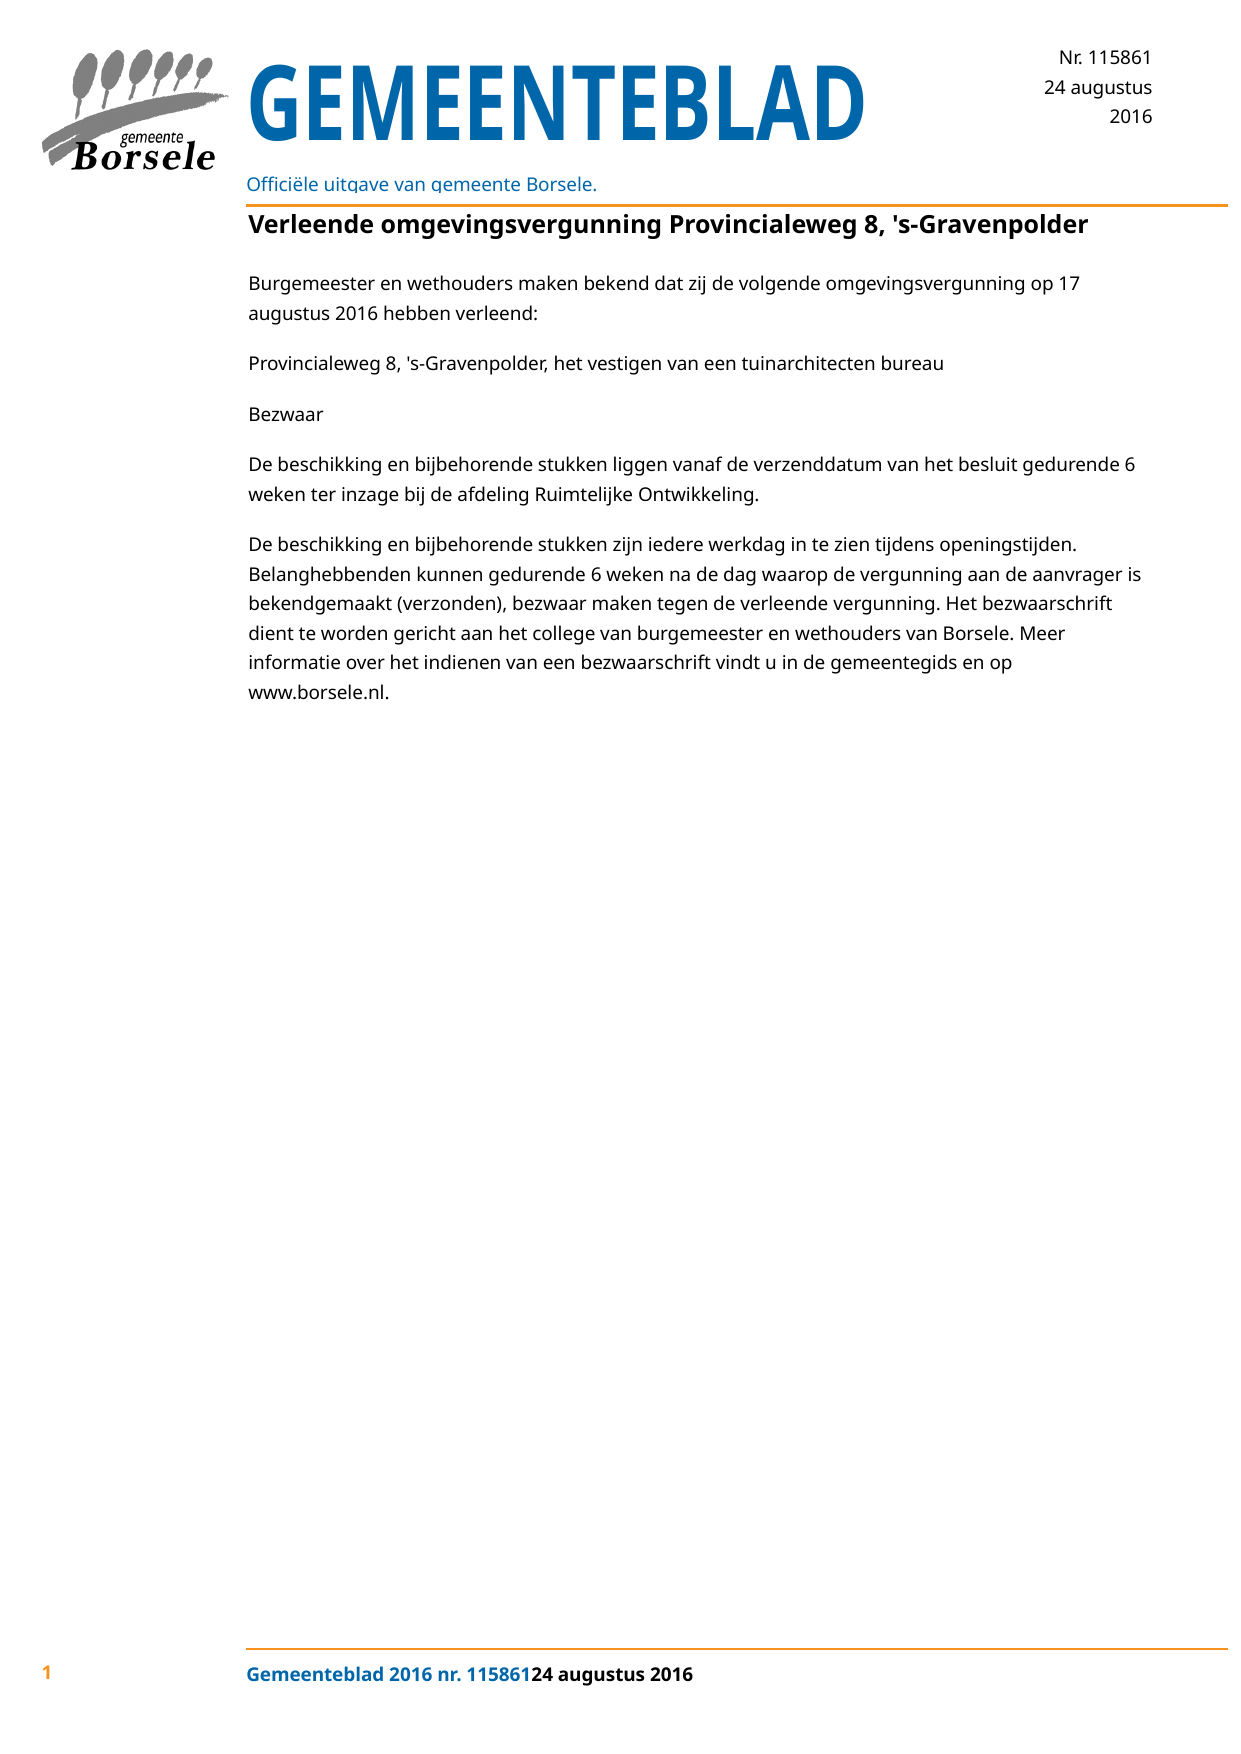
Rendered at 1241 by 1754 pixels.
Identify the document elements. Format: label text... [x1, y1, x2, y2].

text Burgemeester en wethouders maken bekend dat zij de volgende omgevingsvergunning op 17 augustus 2016 hebben verleend: [248, 270, 1152, 326]
text Bezwaar [248, 401, 1152, 426]
text De beschikking en bijbehorende stukken liggen vanaf de verzenddatum van het besluit gedurende 6 weken ter inzage bij de afdeling Ruimtelijke Ontwikkeling. [248, 451, 1152, 506]
text De beschikking en bijbehorende stukken zijn iedere werkdag in te zien tijdens openingstijden. Belanghebbenden kunnen gedurende 6 weken na de dag waarop de vergunning aan de aanvrager is bekendgemaakt (verzonden), bezwaar maken tegen de verleende vergunning. Het bezwaarschrift dient te worden gericht aan het college van burgemeester en wethouders van Borsele. Meer informatie over het indienen van een bezwaarschrift vindt u in de gemeentegids en op www.borsele.nl. [248, 531, 1152, 705]
text Provincialeweg 8, 's-Gravenpolder, het vestigen van een tuinarchitecten bureau [248, 350, 1152, 376]
picture [41, 47, 231, 172]
text Verleende omgevingsvergunning Provincialeweg 8, 's-Gravenpolder [248, 207, 1152, 241]
